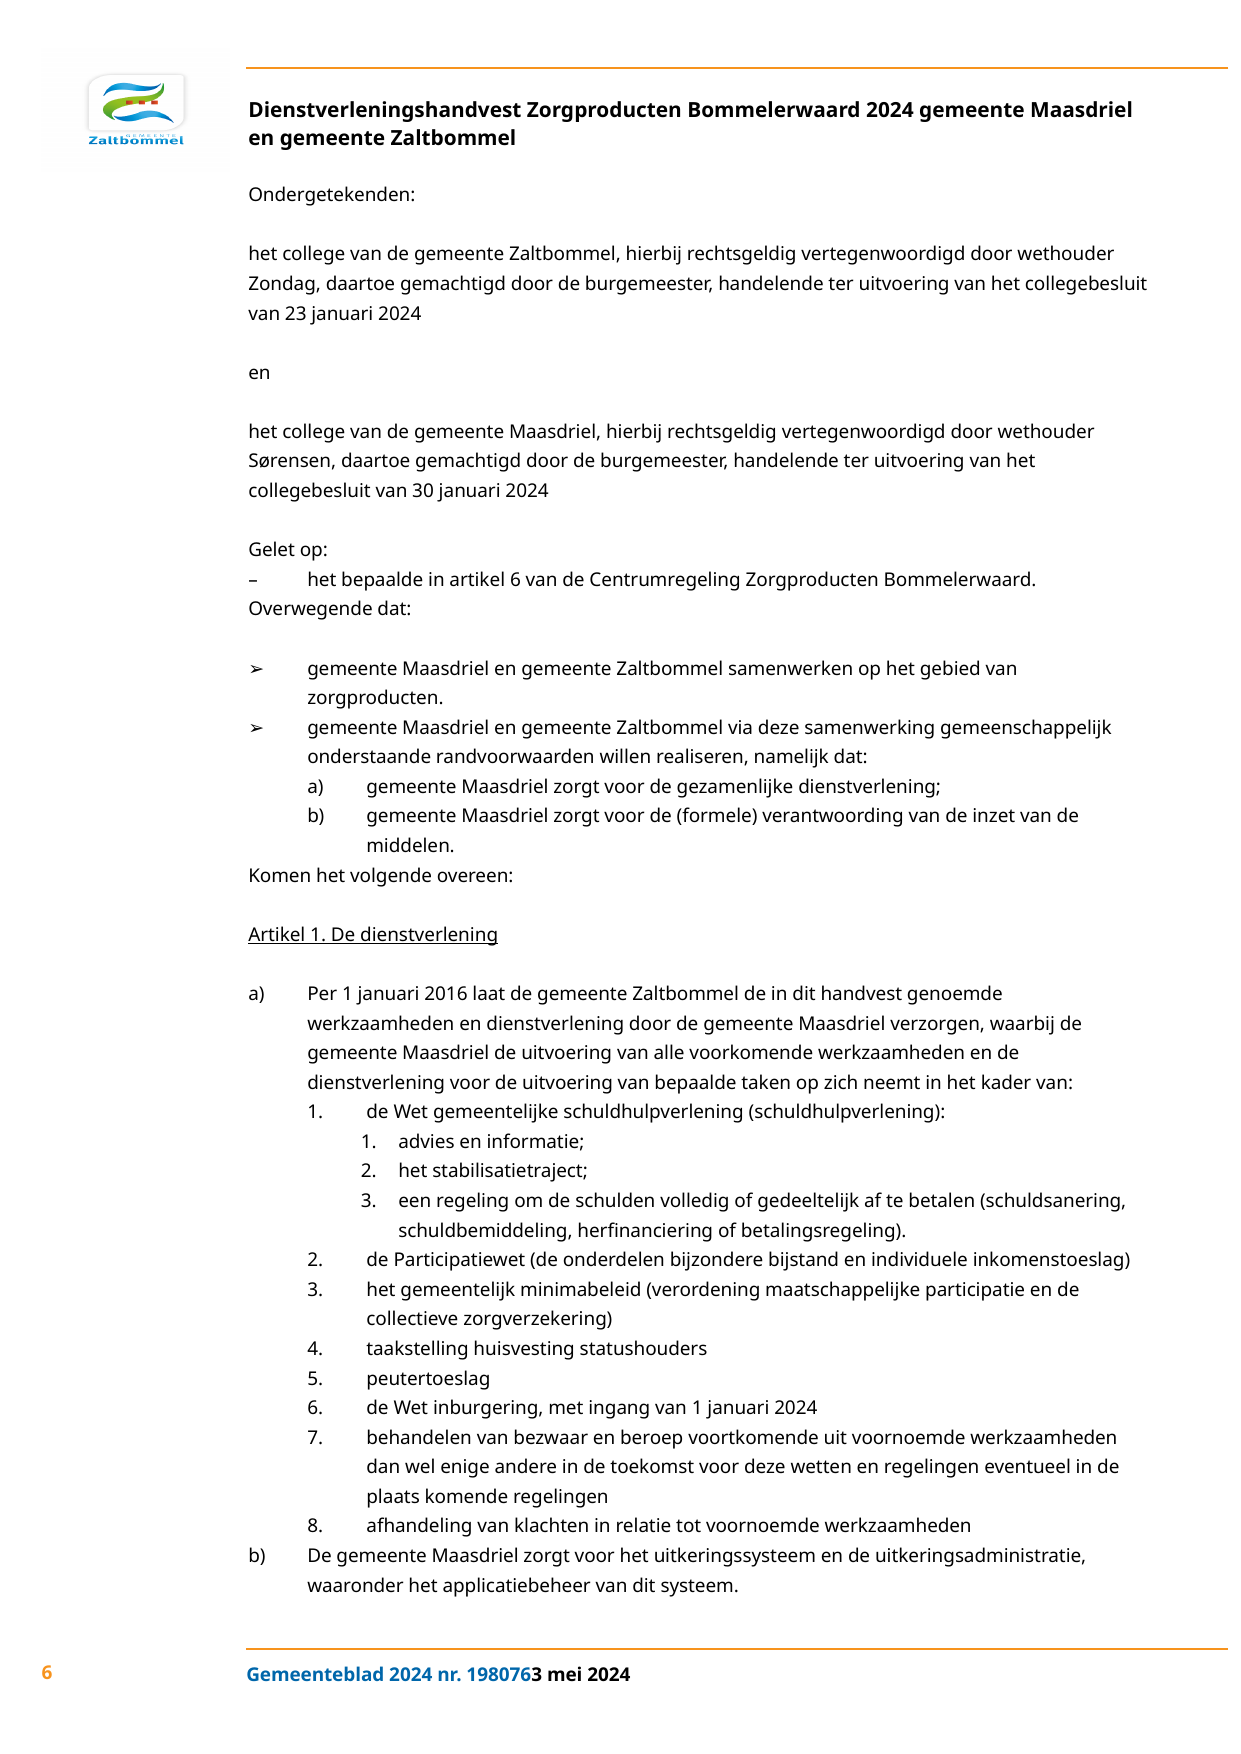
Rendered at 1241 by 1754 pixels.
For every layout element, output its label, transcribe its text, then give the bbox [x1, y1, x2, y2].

list de Wet inburgering, met ingang van 1 januari 2024 [307, 1394, 1152, 1420]
text Ondergetekenden: [248, 181, 1152, 207]
text Komen het volgende overeen: [248, 862, 1152, 887]
list het bepaalde in artikel 6 van de Centrumregeling Zorgproducten Bommelerwaard. [248, 566, 1152, 592]
list taakstelling huisvesting statushouders [307, 1335, 1152, 1361]
list behandelen van bezwaar en beroep voortkomende uit voornoemde werkzaamheden dan wel enige andere in de toekomst voor deze wetten en regelingen eventueel in de plaats komende regelingen [307, 1424, 1152, 1509]
text en [248, 359, 1152, 384]
list de Participatiewet (de onderdelen bijzondere bijstand en individuele inkomenstoeslag) [307, 1246, 1152, 1272]
text Overwegende dat: [248, 596, 1152, 621]
list De gemeente Maasdriel zorgt voor het uitkeringssysteem en de uitkeringsadministratie, waaronder het applicatiebeheer van dit systeem. [248, 1542, 1152, 1597]
list gemeente Maasdriel zorgt voor de gezamenlijke dienstverlening; [307, 773, 1152, 799]
text het college van de gemeente Zaltbommel, hierbij rechtsgeldig vertegenwoordigd door wethouder Zondag, daartoe gemachtigd door de burgemeester, handelende ter uitvoering van het collegebesluit van 23 januari 2024 [248, 241, 1152, 325]
list een regeling om de schulden volledig of gedeeltelijk af te betalen (schuldsanering, schuldbemiddeling, herfinanciering of betalingsregeling). [361, 1187, 1152, 1242]
list gemeente Maasdriel zorgt voor de (formele) verantwoording van de inzet van de middelen. [307, 803, 1152, 858]
text Gelet op: [248, 536, 1152, 562]
list gemeente Maasdriel en gemeente Zaltbommel via deze samenwerking gemeenschappelijk onderstaande randvoorwaarden willen realiseren, namelijk dat: [248, 714, 1152, 769]
text het college van de gemeente Maasdriel, hierbij rechtsgeldig vertegenwoordigd door wethouder Sørensen, daartoe gemachtigd door de burgemeester, handelende ter uitvoering van het collegebesluit van 30 januari 2024 [248, 418, 1152, 503]
list Per 1 januari 2016 laat de gemeente Zaltbommel de in dit handvest genoemde werkzaamheden en dienstverlening door de gemeente Maasdriel verzorgen, waarbij de gemeente Maasdriel de uitvoering van alle voorkomende werkzaamheden en de dienstverlening voor de uitvoering van bepaalde taken op zich neemt in het kader van: [248, 980, 1152, 1094]
text Artikel 1. De dienstverlening [248, 921, 1152, 947]
picture [41, 47, 231, 172]
list peutertoeslag [307, 1365, 1152, 1390]
list het stabilisatietraject; [361, 1158, 1152, 1183]
list de Wet gemeentelijke schuldhulpverlening (schuldhulpverlening): [307, 1098, 1152, 1124]
list afhandeling van klachten in relatie tot voornoemde werkzaamheden [307, 1513, 1152, 1538]
list het gemeentelijk minimabeleid (verordening maatschappelijke participatie en de collectieve zorgverzekering) [307, 1276, 1152, 1331]
list gemeente Maasdriel en gemeente Zaltbommel samenwerken op het gebied van zorgproducten. [248, 655, 1152, 710]
text Dienstverleningshandvest Zorgproducten Bommelerwaard 2024 gemeente Maasdriel en gemeente Zaltbommel [248, 95, 1152, 152]
list advies en informatie; [361, 1128, 1152, 1154]
